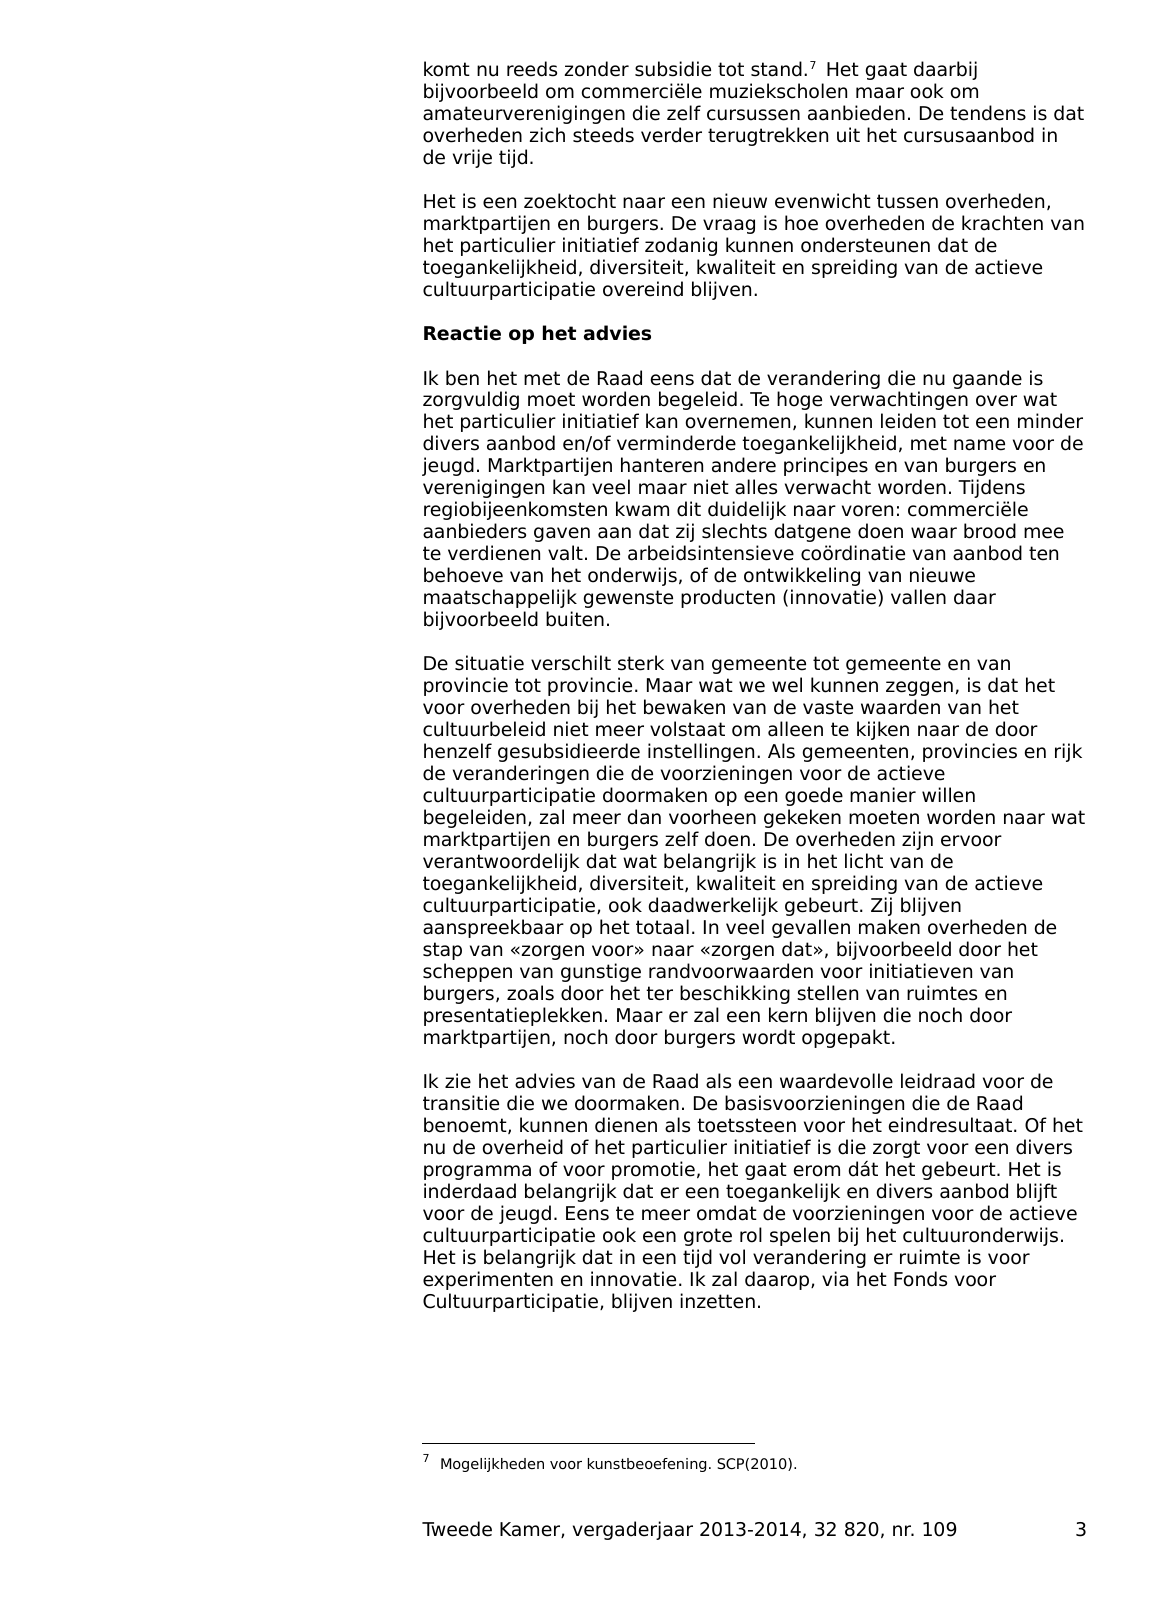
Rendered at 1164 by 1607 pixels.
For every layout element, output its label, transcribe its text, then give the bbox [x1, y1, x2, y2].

subtitle Reactie op het advies [422, 323, 1087, 345]
text Mogelijkheden voor kunstbeoefening. SCP(2010). [422, 1452, 1087, 1474]
text Ik zie het advies van de Raad als een waardevolle leidraad voor de transitie die we doormaken. De basisvoorzieningen die de Raad benoemt, kunnen dienen als toetssteen voor het eindresultaat. Of het nu de overheid of het particulier initiatief is die zorgt voor een divers programma of voor promotie, het gaat erom dát het gebeurt. Het is inderdaad belangrijk dat er een toegankelijk en divers aanbod blijft voor de jeugd. Eens te meer omdat de voorzieningen voor de actieve cultuurparticipatie ook een grote rol spelen bij het cultuuronderwijs. [422, 1071, 1087, 1247]
text Het is een zoektocht naar een nieuw evenwicht tussen overheden, marktpartijen en burgers. De vraag is hoe overheden de krachten van het particulier initiatief zodanig kunnen ondersteunen dat de toegankelijkheid, diversiteit, kwaliteit en spreiding van de actieve cultuurparticipatie overeind blijven. [422, 191, 1087, 301]
text Ik ben het met de Raad eens dat de verandering die nu gaande is zorgvuldig moet worden begeleid. Te hoge verwachtingen over wat het particulier initiatief kan overnemen, kunnen leiden tot een minder divers aanbod en/of verminderde toegankelijkheid, met name voor de jeugd. Marktpartijen hanteren andere principes en van burgers en verenigingen kan veel maar niet alles verwacht worden. Tijdens regiobijeenkomsten kwam dit duidelijk naar voren: commerciële aanbieders gaven aan dat zij slechts datgene doen waar brood mee te verdienen valt. De arbeidsintensieve coördinatie van aanbod ten behoeve van het onderwijs, of de ontwikkeling van nieuwe maatschappelijk gewenste producten (innovatie) vallen daar bijvoorbeeld buiten. [422, 367, 1087, 631]
text De situatie verschilt sterk van gemeente tot gemeente en van provincie tot provincie. Maar wat we wel kunnen zeggen, is dat het voor overheden bij het bewaken van de vaste waarden van het cultuurbeleid niet meer volstaat om alleen te kijken naar de door henzelf gesubsidieerde instellingen. Als gemeenten, provincies en rijk de veranderingen die de voorzieningen voor de actieve cultuurparticipatie doormaken op een goede manier willen begeleiden, zal meer dan voorheen gekeken moeten worden naar wat marktpartijen en burgers zelf doen. De overheden zijn ervoor verantwoordelijk dat wat belangrijk is in het licht van de toegankelijkheid, diversiteit, kwaliteit en spreiding van de actieve cultuurparticipatie, ook daadwerkelijk gebeurt. Zij blijven aanspreekbaar op het totaal. In veel gevallen maken overheden de stap van «zorgen voor» naar «zorgen dat», bijvoorbeeld door het scheppen van gunstige randvoorwaarden voor initiatieven van burgers, zoals door het ter beschikking stellen van ruimtes en presentatieplekken. Maar er zal een kern blijven die noch door marktpartijen, noch door burgers wordt opgepakt. [422, 653, 1087, 1049]
text Het is belangrijk dat in een tijd vol verandering er ruimte is voor experimenten en innovatie. Ik zal daarop, via het Fonds voor Cultuurparticipatie, blijven inzetten. [422, 1247, 1087, 1313]
text komt nu reeds zonder subsidie tot stand. Het gaat daarbij bijvoorbeeld om commerciële muziekscholen maar ook om amateurverenigingen die zelf cursussen aanbieden. De tendens is dat overheden zich steeds verder terugtrekken uit het cursusaanbod in de vrije tijd. [422, 59, 1087, 169]
